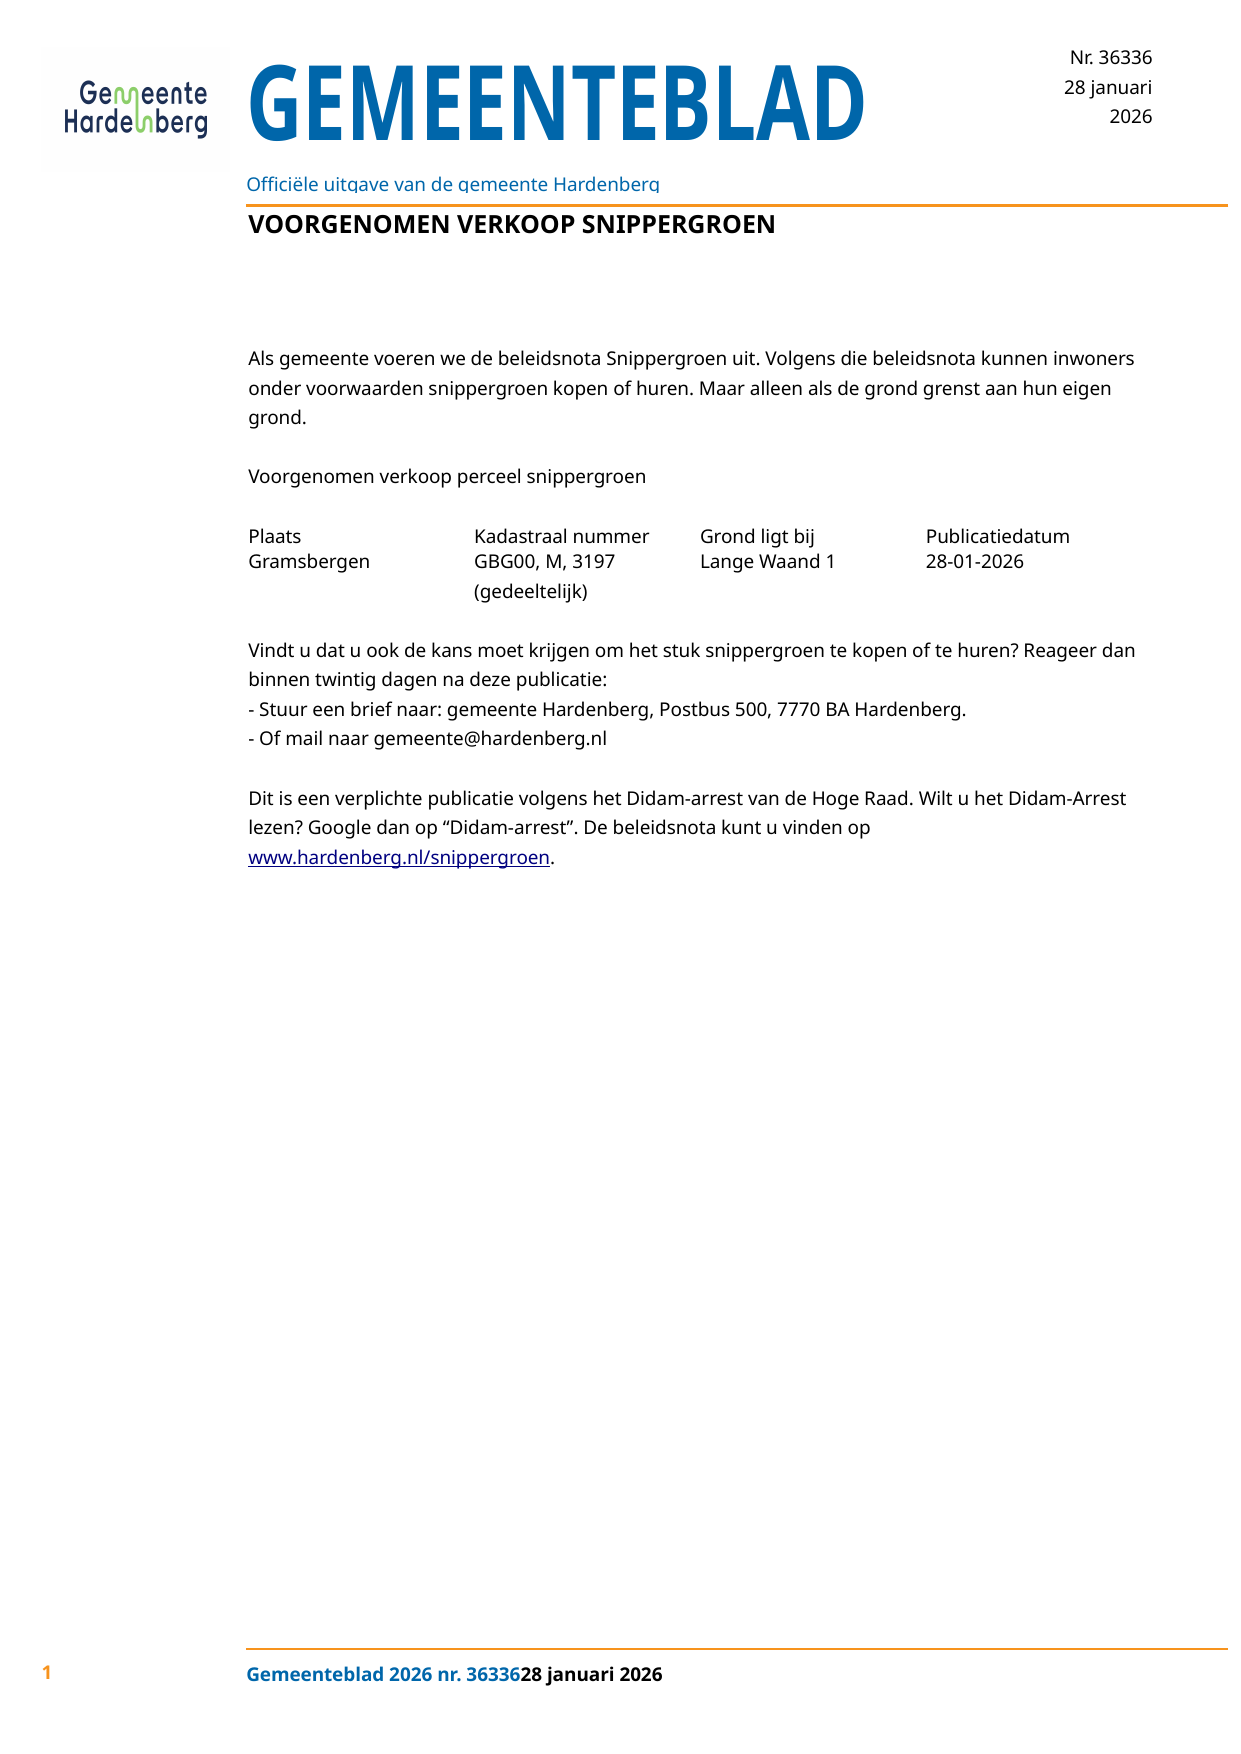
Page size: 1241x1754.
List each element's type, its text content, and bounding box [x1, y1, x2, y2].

text - Stuur een brief naar: gemeente Hardenberg, Postbus 500, 7770 BA Hardenberg. [248, 696, 1152, 722]
text VOORGENOMEN VERKOOP SNIPPERGROEN [248, 207, 1152, 241]
text Als gemeente voeren we de beleidsnota Snippergroen uit. Volgens die beleidsnota kunnen inwoners onder voorwaarden snippergroen kopen of huren. Maar alleen als de grond grenst aan hun eigen grond. [248, 345, 1152, 430]
table_cell GBG00, M, 3197 (gedeeltelijk) [474, 549, 700, 604]
table_header Plaats [248, 523, 474, 549]
table_cell Gramsbergen [248, 549, 474, 604]
picture [41, 47, 231, 172]
text Dit is een verplichte publicatie volgens het Didam-arrest van de Hoge Raad. Wilt u het Didam-Arrest lezen? Google dan op “Didam-arrest”. De beleidsnota kunt u vinden op www.hardenberg.nl/snippergroen. [248, 785, 1152, 869]
table_cell 28-01-2026 [926, 549, 1152, 604]
text Vindt u dat u ook de kans moet krijgen om het stuk snippergroen te kopen of te huren? Reageer dan binnen twintig dagen na deze publicatie: [248, 637, 1152, 692]
table_header Grond ligt bij [700, 523, 926, 549]
table_header Publicatiedatum [926, 523, 1152, 549]
table_cell Lange Waand 1 [700, 549, 926, 604]
table_header Kadastraal nummer [474, 523, 700, 549]
text Voorgenomen verkoop perceel snippergroen [248, 464, 1152, 489]
text - Of mail naar gemeente@hardenberg.nl [248, 726, 1152, 751]
